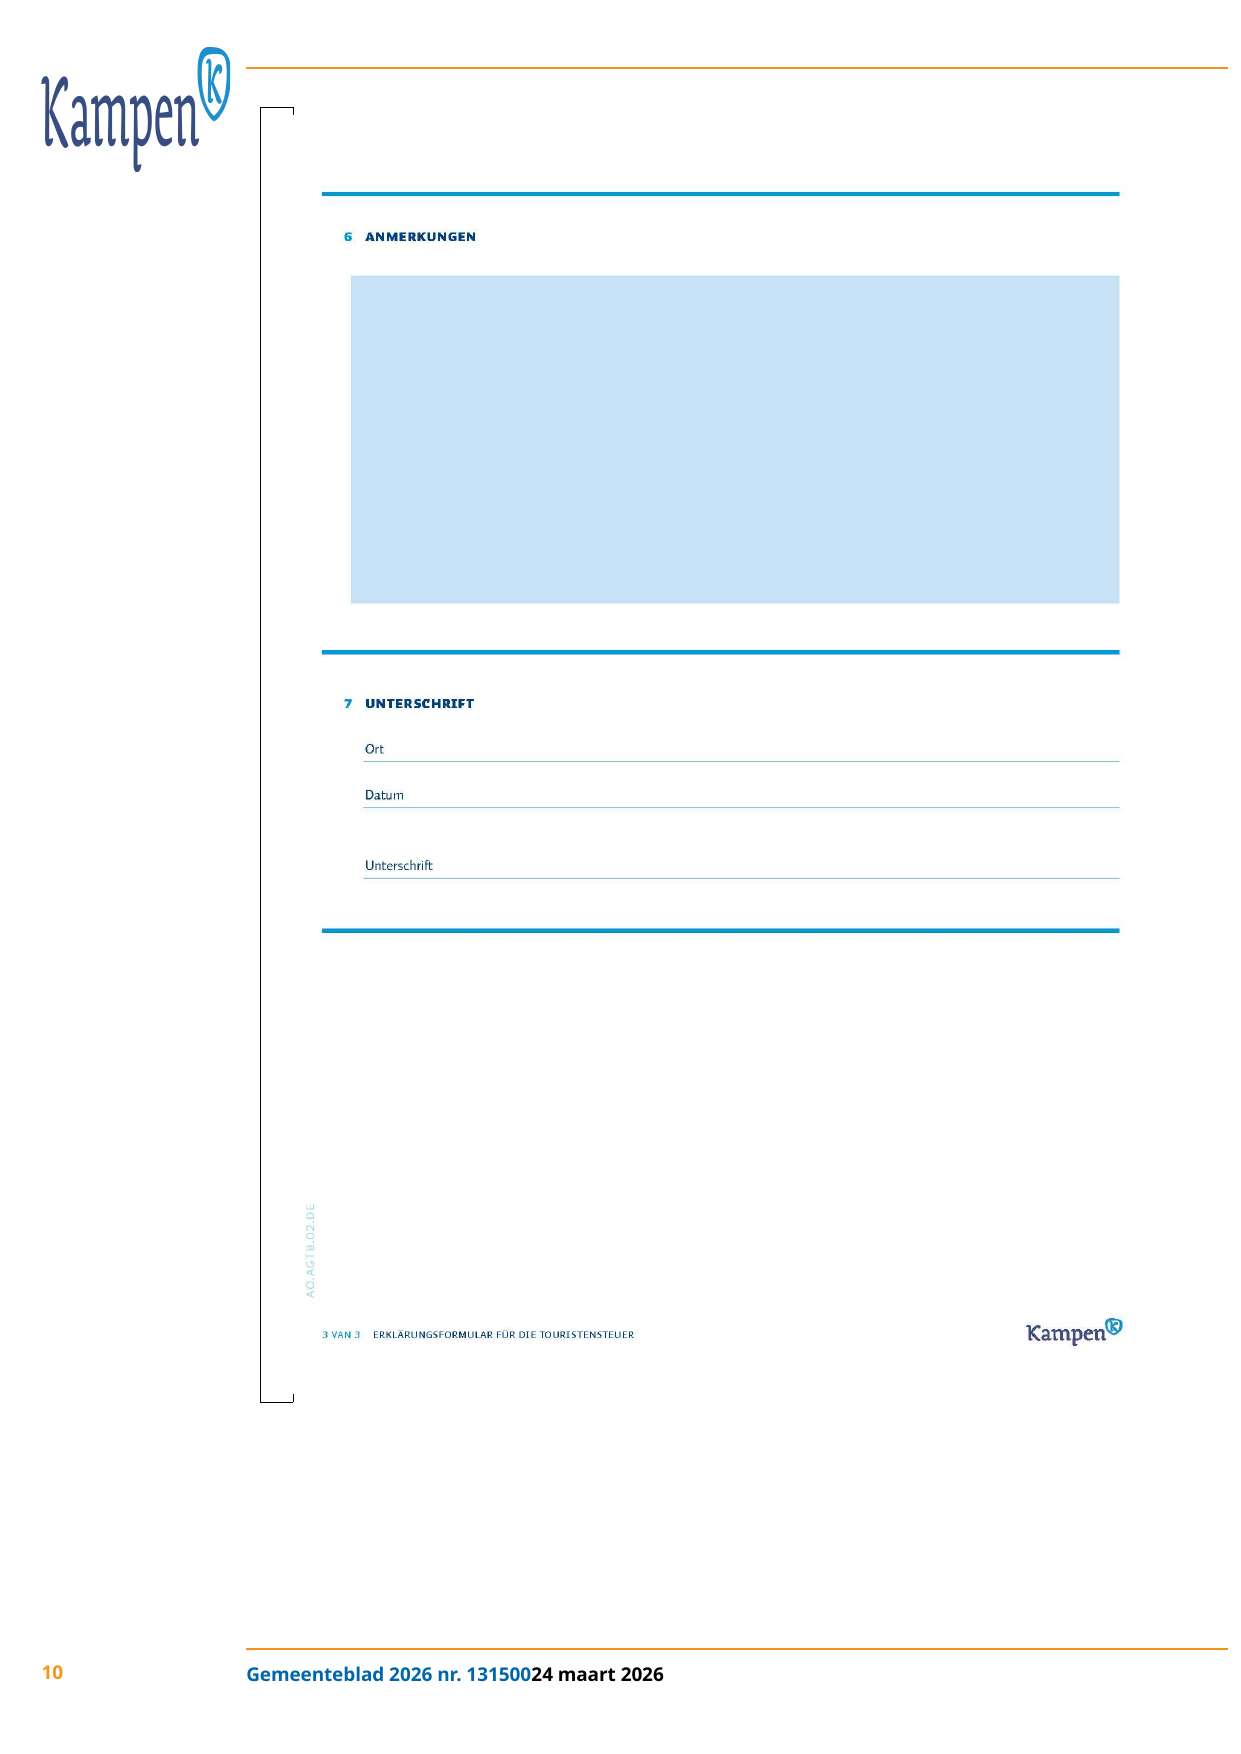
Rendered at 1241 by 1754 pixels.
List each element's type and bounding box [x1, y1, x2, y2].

picture [268, 115, 1173, 1394]
picture [41, 47, 231, 172]
